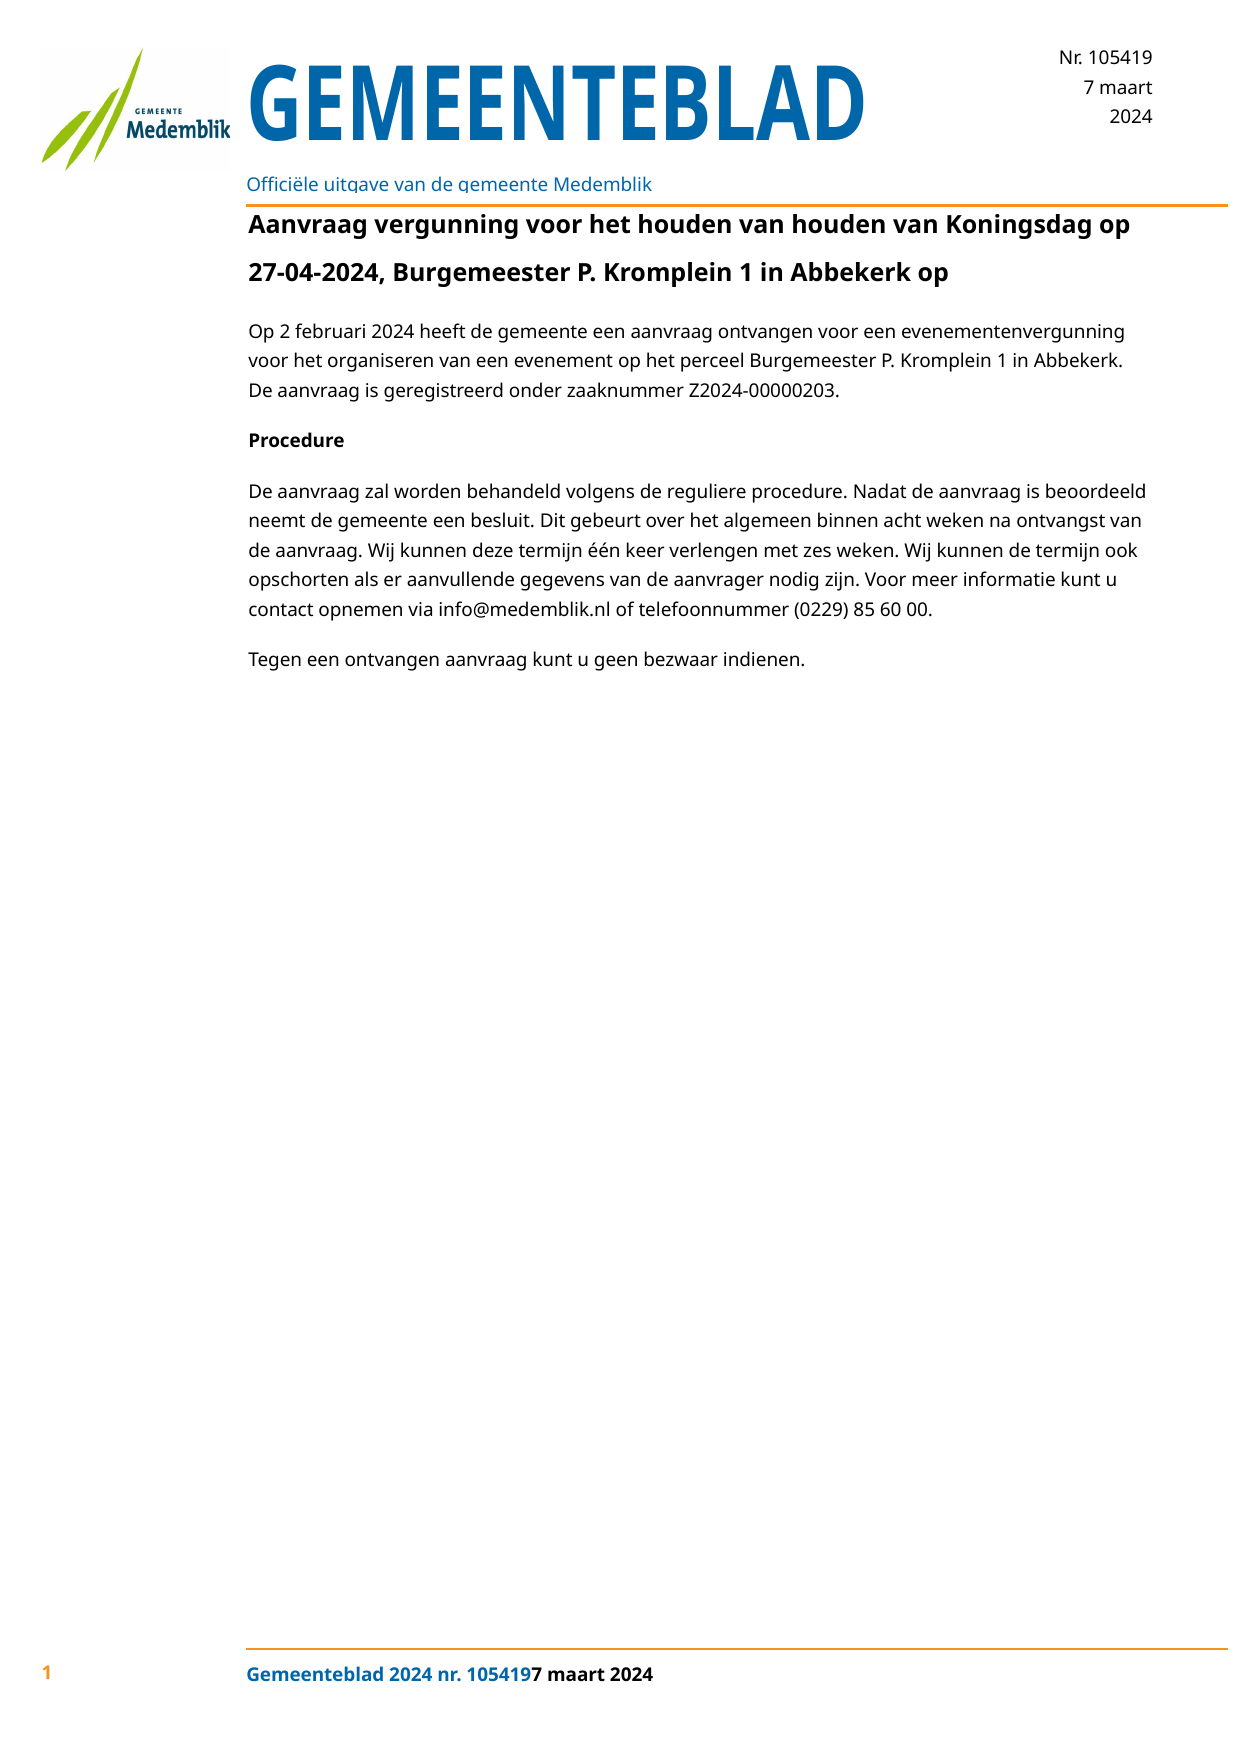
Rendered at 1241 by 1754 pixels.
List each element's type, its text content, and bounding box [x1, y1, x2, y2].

text Tegen een ontvangen aanvraag kunt u geen bezwaar indienen. [248, 647, 1152, 672]
text Aanvraag vergunning voor het houden van houden van Koningsdag op 27-04-2024, Burgemeester P. Kromplein 1 in Abbekerk op [248, 207, 1152, 288]
text Procedure [248, 427, 1152, 453]
text Op 2 februari 2024 heeft de gemeente een aanvraag ontvangen voor een evenementenvergunning voor het organiseren van een evenement op het perceel Burgemeester P. Kromplein 1 in Abbekerk. De aanvraag is geregistreerd onder zaaknummer Z2024-00000203. [248, 318, 1152, 403]
text De aanvraag zal worden behandeld volgens de reguliere procedure. Nadat de aanvraag is beoordeeld neemt de gemeente een besluit. Dit gebeurt over het algemeen binnen acht weken na ontvangst van de aanvraag. Wij kunnen deze termijn één keer verlengen met zes weken. Wij kunnen de termijn ook opschorten als er aanvullende gegevens van de aanvrager nodig zijn. Voor meer informatie kunt u contact opnemen via info@medemblik.nl of telefoonnummer (0229) 85 60 00. [248, 478, 1152, 622]
picture [41, 47, 231, 172]
